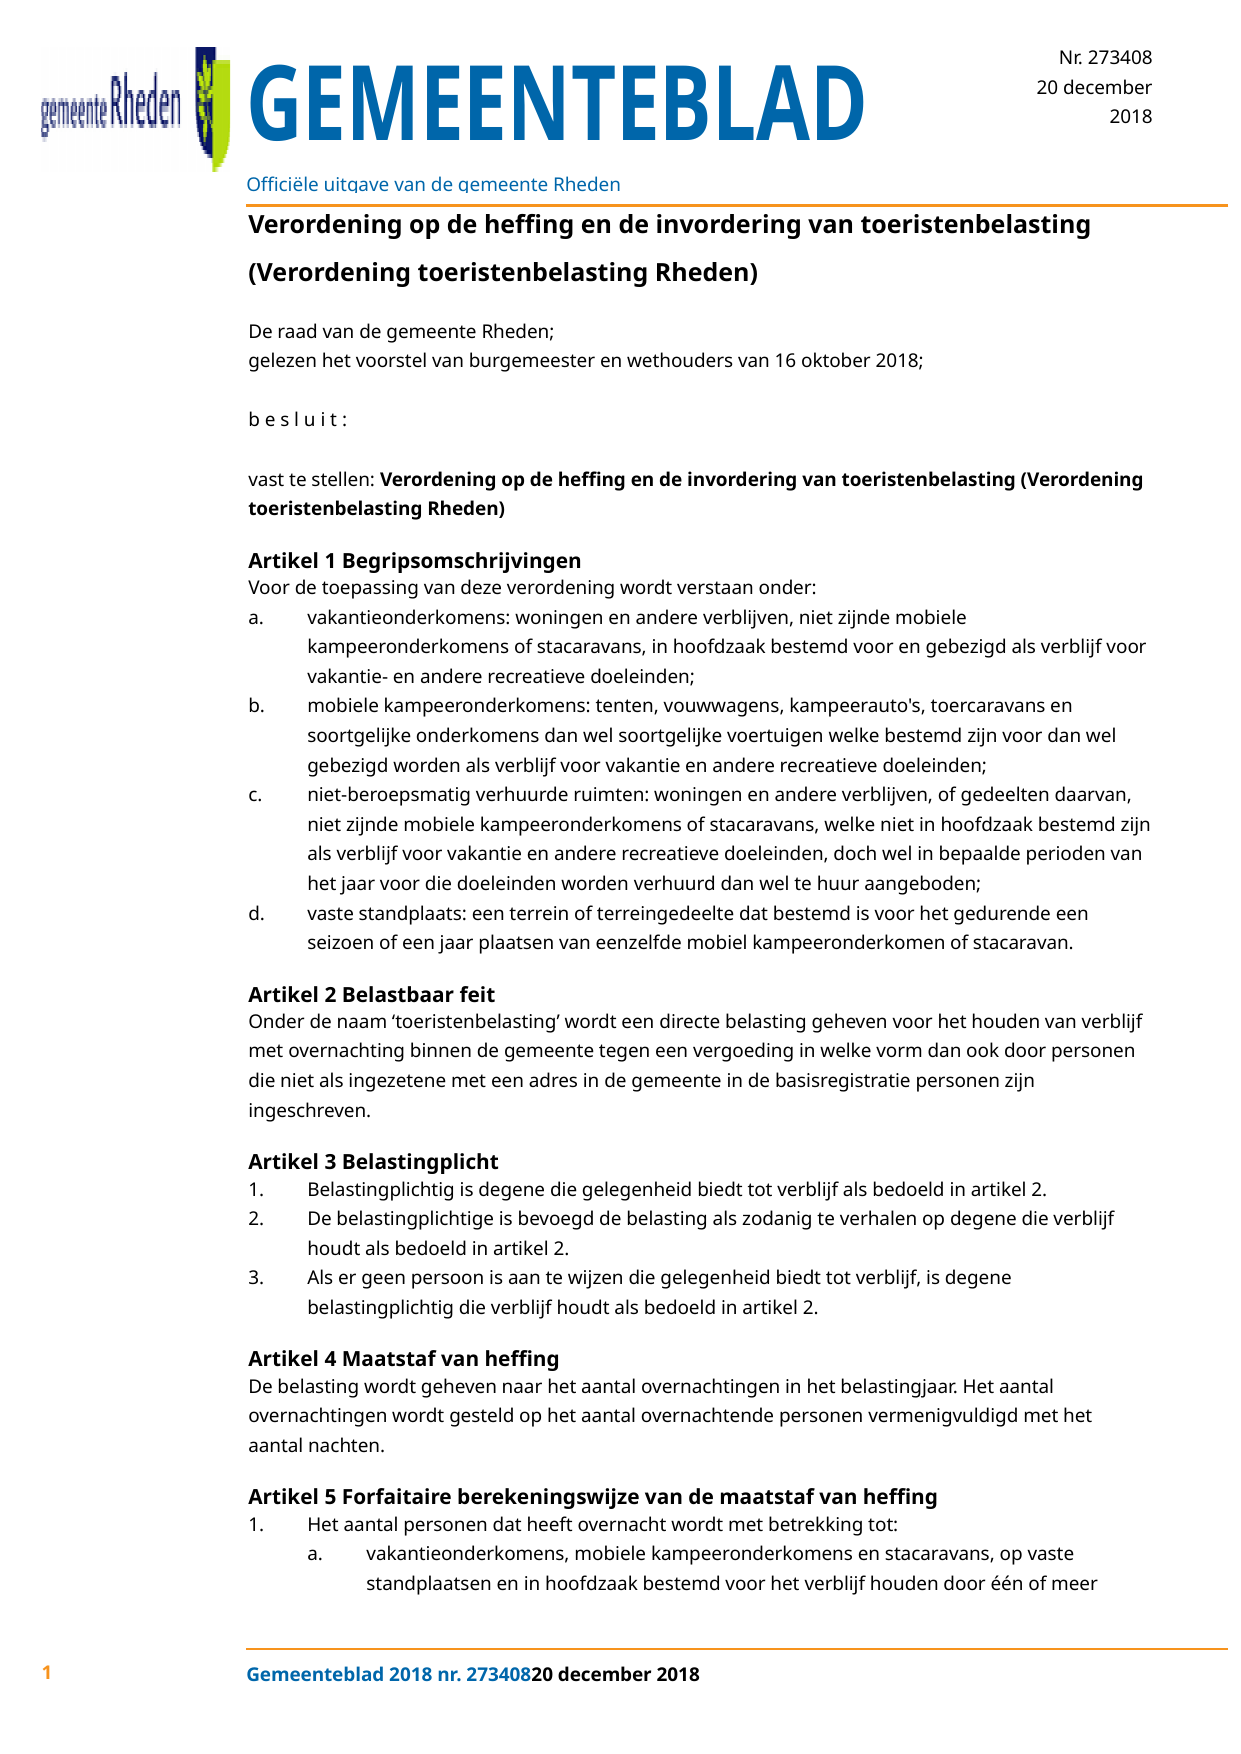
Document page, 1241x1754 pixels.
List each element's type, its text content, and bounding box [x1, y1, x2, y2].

picture [41, 47, 231, 172]
text De belasting wordt geheven naar het aantal overnachtingen in het belastingjaar. Het aantal overnachtingen wordt gesteld op het aantal overnachtende personen vermenigvuldigd met het aantal nachten. [248, 1373, 1152, 1458]
text Voor de toepassing van deze verordening wordt verstaan onder: [248, 574, 1152, 600]
list Het aantal personen dat heeft overnacht wordt met betrekking tot: [248, 1511, 1152, 1537]
list mobiele kampeeronderkomens: tenten, vouwwagens, kampeerauto's, toercaravans en soortgelijke onderkomens dan wel soortgelijke voertuigen welke bestemd zijn voor dan wel gebezigd worden als verblijf voor vakantie en andere recreatieve doeleinden; [248, 693, 1152, 777]
list Als er geen persoon is aan te wijzen die gelegenheid biedt tot verblijf, is degene belastingplichtig die verblijf houdt als bedoeld in artikel 2. [248, 1264, 1152, 1320]
list vakantieonderkomens: woningen en andere verblijven, niet zijnde mobiele kampeeronderkomens of stacaravans, in hoofdzaak bestemd voor en gebezigd als verblijf voor vakantie- en andere recreatieve doeleinden; [248, 604, 1152, 689]
list vakantieonderkomens, mobiele kampeeronderkomens en stacaravans, op vaste standplaatsen en in hoofdzaak bestemd voor het verblijf houden door één of meer [307, 1541, 1152, 1596]
list De belastingplichtige is bevoegd de belasting als zodanig te verhalen op degene die verblijf houdt als bedoeld in artikel 2. [248, 1205, 1152, 1261]
text gelezen het voorstel van burgemeester en wethouders van 16 oktober 2018; [248, 347, 1152, 373]
text Artikel 2 Belastbaar feit [248, 980, 1152, 1008]
text De raad van de gemeente Rheden; [248, 318, 1152, 344]
text Onder de naam ‘toeristenbelasting’ wordt een directe belasting geheven voor het houden van verblijf met overnachting binnen de gemeente tegen een vergoeding in welke vorm dan ook door personen die niet als ingezetene met een adres in de gemeente in de basisregistratie personen zijn ingeschreven. [248, 1008, 1152, 1123]
text Artikel 4 Maatstaf van heffing [248, 1344, 1152, 1373]
text vast te stellen: Verordening op de heffing en de invordering van toeristenbelasting (Verordening toeristenbelasting Rheden) [248, 466, 1152, 521]
list vaste standplaats: een terrein of terreingedeelte dat bestemd is voor het gedurende een seizoen of een jaar plaatsen van eenzelfde mobiel kampeeronderkomen of stacaravan. [248, 900, 1152, 955]
text Verordening op de heffing en de invordering van toeristenbelasting (Verordening toeristenbelasting Rheden) [248, 207, 1152, 288]
text Artikel 3 Belastingplicht [248, 1147, 1152, 1176]
list Belastingplichtig is degene die gelegenheid biedt tot verblijf als bedoeld in artikel 2. [248, 1176, 1152, 1201]
text Artikel 1 Begripsomschrijvingen [248, 546, 1152, 574]
text b e s l u i t : [248, 407, 1152, 432]
text Artikel 5 Forfaitaire berekeningswijze van de maatstaf van heffing [248, 1482, 1152, 1511]
list niet-beroepsmatig verhuurde ruimten: woningen en andere verblijven, of gedeelten daarvan, niet zijnde mobiele kampeeronderkomens of stacaravans, welke niet in hoofdzaak bestemd zijn als verblijf voor vakantie en andere recreatieve doeleinden, doch wel in bepaalde perioden van het jaar voor die doeleinden worden verhuurd dan wel te huur aangeboden; [248, 781, 1152, 896]
